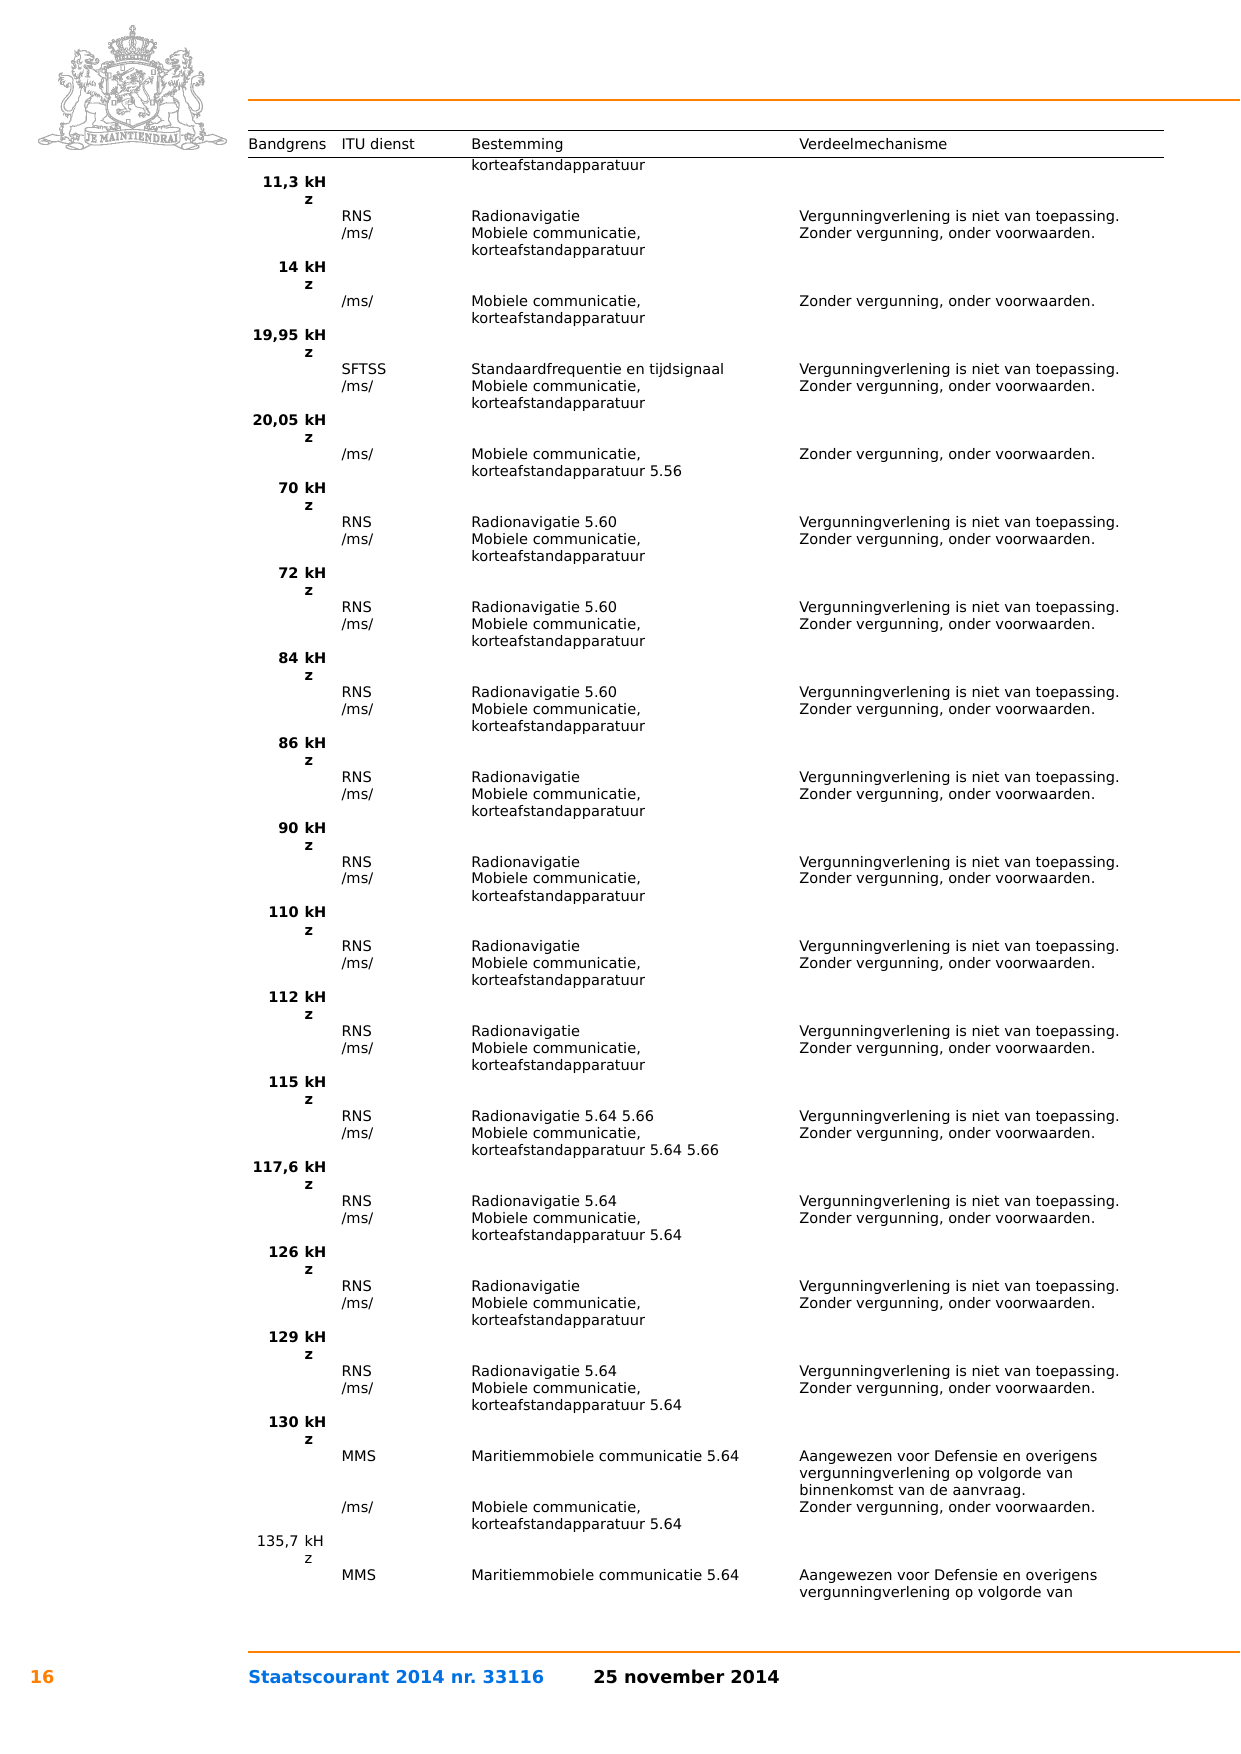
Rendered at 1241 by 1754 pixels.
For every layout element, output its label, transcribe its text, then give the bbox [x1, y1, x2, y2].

table_cell Mobiele communicatie, korteafstandapparatuur [465, 870, 793, 904]
table_cell Mobiele communicatie, korteafstandapparatuur [465, 1295, 793, 1329]
table_cell /ms/ [336, 1499, 465, 1533]
table_cell Standaardfrequentie en tijdsignaal [465, 361, 793, 378]
table_cell /ms/ [336, 446, 465, 480]
table_cell Vergunningverlening is niet van toepassing. [793, 599, 1163, 616]
table_cell Radionavigatie 5.64 5.66 [465, 1108, 793, 1125]
table_cell Mobiele communicatie, korteafstandapparatuur [465, 786, 793, 819]
table_cell Mobiele communicatie, korteafstandapparatuur [465, 293, 793, 327]
table_cell Radionavigatie [465, 938, 793, 955]
table_cell Vergunningverlening is niet van toepassing. [793, 361, 1163, 378]
table_cell kHz [298, 735, 336, 768]
table_cell [465, 735, 793, 768]
table_cell kHz [298, 480, 336, 514]
table_cell [336, 1533, 465, 1567]
table_cell kHz [298, 174, 336, 208]
table_cell [793, 1244, 1163, 1278]
table_cell [465, 327, 793, 361]
table_cell [298, 1448, 336, 1499]
table_cell [298, 1380, 336, 1414]
table_cell [465, 1159, 793, 1193]
table_cell [793, 480, 1163, 514]
table_cell Mobiele communicatie, korteafstandapparatuur 5.64 [465, 1210, 793, 1244]
table_cell [248, 854, 298, 870]
table_cell Mobiele communicatie, korteafstandapparatuur [465, 225, 793, 259]
table_cell [298, 225, 336, 259]
table_cell /ms/ [336, 225, 465, 259]
table_cell [336, 735, 465, 768]
table_cell [298, 1193, 336, 1210]
table_cell Maritiemmobiele communicatie 5.64 [465, 1567, 793, 1601]
table_cell /ms/ [336, 531, 465, 565]
table_cell [793, 1329, 1163, 1363]
table_cell [298, 701, 336, 734]
table_cell RNS [336, 938, 465, 955]
table_cell [298, 361, 336, 378]
table_cell 112 [248, 989, 298, 1023]
table_cell kHz [298, 1533, 336, 1567]
table_cell /ms/ [336, 378, 465, 412]
table_cell Vergunningverlening is niet van toepassing. [793, 1023, 1163, 1040]
table_cell /ms/ [336, 1125, 465, 1159]
table_cell 129 [248, 1329, 298, 1363]
table_cell Vergunningverlening is niet van toepassing. [793, 938, 1163, 955]
table_cell [793, 650, 1163, 684]
table_cell [465, 904, 793, 938]
table_cell kHz [298, 327, 336, 361]
table_cell /ms/ [336, 1380, 465, 1414]
table_cell Vergunningverlening is niet van toepassing. [793, 208, 1163, 225]
table_cell [465, 989, 793, 1023]
table_cell [298, 514, 336, 531]
table_cell [793, 989, 1163, 1023]
table_cell RNS [336, 514, 465, 531]
table_cell 115 [248, 1074, 298, 1108]
table_cell 11,3 [248, 174, 298, 208]
table_cell RNS [336, 1278, 465, 1295]
table_cell Aangewezen voor Defensie en overigens vergunningverlening op volgorde van [793, 1567, 1163, 1601]
table_cell [248, 599, 298, 616]
table_cell [248, 225, 298, 259]
table_cell Vergunningverlening is niet van toepassing. [793, 1108, 1163, 1125]
table_cell [248, 1210, 298, 1244]
table_cell kHz [298, 820, 336, 853]
table_cell Mobiele communicatie, korteafstandapparatuur 5.64 [465, 1499, 793, 1533]
table_cell 14 [248, 259, 298, 293]
table_cell Mobiele communicatie, korteafstandapparatuur [465, 616, 793, 650]
table_cell 19,95 [248, 327, 298, 361]
table_cell [298, 786, 336, 819]
table_cell [465, 1329, 793, 1363]
table_cell [336, 174, 465, 208]
table_cell Zonder vergunning, onder voorwaarden. [793, 616, 1163, 650]
table_cell [248, 1193, 298, 1210]
table_cell [298, 1210, 336, 1244]
table_cell 110 [248, 904, 298, 938]
table_cell [248, 1567, 298, 1601]
table_cell [465, 174, 793, 208]
table_cell /ms/ [336, 786, 465, 819]
table_cell [793, 565, 1163, 599]
table_cell kHz [298, 412, 336, 446]
table_cell [298, 616, 336, 650]
table_cell [793, 1159, 1163, 1193]
table_cell Vergunningverlening is niet van toepassing. [793, 514, 1163, 531]
table_cell [298, 1278, 336, 1295]
table_cell [248, 1125, 298, 1159]
table_cell [336, 565, 465, 599]
table_cell [248, 616, 298, 650]
table_cell /ms/ [336, 1040, 465, 1074]
table_cell kHz [298, 1074, 336, 1108]
table_cell Zonder vergunning, onder voorwaarden. [793, 955, 1163, 989]
table_cell /ms/ [336, 870, 465, 904]
table_cell [298, 1125, 336, 1159]
table_cell [248, 786, 298, 819]
table_cell [336, 1159, 465, 1193]
table_cell [248, 1108, 298, 1125]
table_cell [298, 208, 336, 225]
table_cell kHz [298, 650, 336, 684]
table_cell RNS [336, 208, 465, 225]
table_cell [336, 412, 465, 446]
table_cell [465, 1414, 793, 1448]
table_cell [793, 1074, 1163, 1108]
table_cell [298, 854, 336, 870]
table_cell kHz [298, 1159, 336, 1193]
table_cell [248, 446, 298, 480]
table_cell Mobiele communicatie, korteafstandapparatuur [465, 531, 793, 565]
table_cell SFTSS [336, 361, 465, 378]
table_cell Vergunningverlening is niet van toepassing. [793, 1363, 1163, 1380]
table_cell [248, 158, 298, 174]
table_cell Maritiemmobiele communicatie 5.64 [465, 1448, 793, 1499]
table_cell kHz [298, 1329, 336, 1363]
table_cell [248, 870, 298, 904]
table_cell MMS [336, 1567, 465, 1601]
table_cell [298, 1363, 336, 1380]
table_cell Zonder vergunning, onder voorwaarden. [793, 1499, 1163, 1533]
table_cell Zonder vergunning, onder voorwaarden. [793, 1040, 1163, 1074]
table_cell [336, 1074, 465, 1108]
picture [38, 25, 227, 150]
table_cell [248, 701, 298, 734]
table_cell Zonder vergunning, onder voorwaarden. [793, 870, 1163, 904]
table_cell [248, 955, 298, 989]
table_cell [248, 769, 298, 786]
table_cell Zonder vergunning, onder voorwaarden. [793, 1210, 1163, 1244]
table_cell [336, 158, 465, 174]
table_cell [336, 1244, 465, 1278]
table_cell /ms/ [336, 1295, 465, 1329]
table_cell [336, 820, 465, 853]
table_cell [298, 599, 336, 616]
table_cell RNS [336, 1193, 465, 1210]
table_cell [465, 480, 793, 514]
table_cell RNS [336, 599, 465, 616]
table_cell [465, 1074, 793, 1108]
table_cell kHz [298, 259, 336, 293]
table_cell [248, 293, 298, 327]
table_cell Vergunningverlening is niet van toepassing. [793, 684, 1163, 701]
table_cell Radionavigatie 5.64 [465, 1363, 793, 1380]
table_cell [336, 259, 465, 293]
table_cell korteafstandapparatuur [465, 158, 793, 174]
table_cell [793, 820, 1163, 853]
table_header Bestemming [465, 131, 793, 157]
table_cell [298, 955, 336, 989]
table_cell /ms/ [336, 293, 465, 327]
table_cell [465, 412, 793, 446]
table_cell Mobiele communicatie, korteafstandapparatuur [465, 378, 793, 412]
table_cell [248, 1278, 298, 1295]
table_cell RNS [336, 1023, 465, 1040]
table_cell [793, 174, 1163, 208]
table_cell 86 [248, 735, 298, 768]
table_header ITU dienst [336, 131, 465, 157]
table_cell [793, 259, 1163, 293]
table_cell RNS [336, 769, 465, 786]
table_cell [248, 1499, 298, 1533]
table_cell Radionavigatie [465, 1023, 793, 1040]
table_cell [793, 1414, 1163, 1448]
table_cell Radionavigatie [465, 1278, 793, 1295]
table_cell Zonder vergunning, onder voorwaarden. [793, 701, 1163, 734]
table_cell Radionavigatie [465, 769, 793, 786]
table_cell RNS [336, 854, 465, 870]
table_cell Radionavigatie 5.60 [465, 514, 793, 531]
table_cell [298, 870, 336, 904]
table_cell [465, 1533, 793, 1567]
table_cell Vergunningverlening is niet van toepassing. [793, 1278, 1163, 1295]
table_header Bandgrens [248, 131, 336, 157]
table_cell kHz [298, 1414, 336, 1448]
table_cell /ms/ [336, 616, 465, 650]
table_cell Radionavigatie [465, 208, 793, 225]
table_cell 135,7 [248, 1533, 298, 1567]
table_cell [248, 1295, 298, 1329]
table_cell Radionavigatie 5.60 [465, 599, 793, 616]
table_cell kHz [298, 904, 336, 938]
table_cell [336, 904, 465, 938]
table_cell [248, 361, 298, 378]
table_cell [248, 684, 298, 701]
table_cell [298, 1023, 336, 1040]
table_cell Zonder vergunning, onder voorwaarden. [793, 225, 1163, 259]
table_cell Zonder vergunning, onder voorwaarden. [793, 446, 1163, 480]
table_cell 20,05 [248, 412, 298, 446]
table_cell [336, 989, 465, 1023]
table_cell [298, 1567, 336, 1601]
table_cell [793, 904, 1163, 938]
table_cell Mobiele communicatie, korteafstandapparatuur [465, 955, 793, 989]
table_cell [336, 1329, 465, 1363]
table_cell [465, 1244, 793, 1278]
table_cell MMS [336, 1448, 465, 1499]
table_cell RNS [336, 684, 465, 701]
table_cell [248, 208, 298, 225]
table_cell Zonder vergunning, onder voorwaarden. [793, 531, 1163, 565]
table_cell [248, 378, 298, 412]
table_cell [298, 1499, 336, 1533]
table_cell [248, 1040, 298, 1074]
table_cell [793, 412, 1163, 446]
table_cell [298, 531, 336, 565]
table_cell [298, 158, 336, 174]
table_cell [248, 514, 298, 531]
table_cell [465, 820, 793, 853]
table_cell Mobiele communicatie, korteafstandapparatuur 5.64 5.66 [465, 1125, 793, 1159]
table_cell Mobiele communicatie, korteafstandapparatuur 5.64 [465, 1380, 793, 1414]
table_cell [465, 565, 793, 599]
table_cell [298, 378, 336, 412]
table_cell Zonder vergunning, onder voorwaarden. [793, 1380, 1163, 1414]
table_cell [336, 327, 465, 361]
table_cell Vergunningverlening is niet van toepassing. [793, 854, 1163, 870]
table_cell [248, 1380, 298, 1414]
table_cell [465, 650, 793, 684]
table_cell kHz [298, 1244, 336, 1278]
table_cell [298, 446, 336, 480]
table_cell 126 [248, 1244, 298, 1278]
table_cell 70 [248, 480, 298, 514]
table_cell 72 [248, 565, 298, 599]
table_cell 117,6 [248, 1159, 298, 1193]
table_cell 84 [248, 650, 298, 684]
table_cell Zonder vergunning, onder voorwaarden. [793, 378, 1163, 412]
table_cell Radionavigatie 5.64 [465, 1193, 793, 1210]
table_header Verdeelmechanisme [793, 131, 1163, 157]
table_cell [298, 684, 336, 701]
table_cell Zonder vergunning, onder voorwaarden. [793, 1125, 1163, 1159]
table_cell [793, 1533, 1163, 1567]
table_cell [793, 327, 1163, 361]
table_cell Zonder vergunning, onder voorwaarden. [793, 786, 1163, 819]
table_cell [336, 1414, 465, 1448]
table_cell 90 [248, 820, 298, 853]
table_cell Mobiele communicatie, korteafstandapparatuur [465, 701, 793, 734]
table_cell [248, 1448, 298, 1499]
table_cell Mobiele communicatie, korteafstandapparatuur 5.56 [465, 446, 793, 480]
table_cell [298, 769, 336, 786]
table_cell Vergunningverlening is niet van toepassing. [793, 769, 1163, 786]
table_cell [793, 735, 1163, 768]
table_cell /ms/ [336, 955, 465, 989]
table_cell RNS [336, 1108, 465, 1125]
table_cell [298, 1108, 336, 1125]
table_cell Mobiele communicatie, korteafstandapparatuur [465, 1040, 793, 1074]
table_cell Zonder vergunning, onder voorwaarden. [793, 1295, 1163, 1329]
table_cell [298, 1295, 336, 1329]
table_cell Vergunningverlening is niet van toepassing. [793, 1193, 1163, 1210]
table_cell 130 [248, 1414, 298, 1448]
table_cell Zonder vergunning, onder voorwaarden. [793, 293, 1163, 327]
table_cell [248, 531, 298, 565]
table_cell [298, 938, 336, 955]
table_cell [248, 1363, 298, 1380]
table_cell [336, 480, 465, 514]
table_cell [793, 158, 1163, 174]
table_cell Radionavigatie [465, 854, 793, 870]
table_cell Aangewezen voor Defensie en overigens vergunningverlening op volgorde van binnenkomst van de aanvraag. [793, 1448, 1163, 1499]
table_cell RNS [336, 1363, 465, 1380]
table_cell [248, 1023, 298, 1040]
table_cell /ms/ [336, 701, 465, 734]
table_cell /ms/ [336, 1210, 465, 1244]
table_cell [298, 293, 336, 327]
table_cell [298, 1040, 336, 1074]
table_cell kHz [298, 989, 336, 1023]
table_cell kHz [298, 565, 336, 599]
table_cell [336, 650, 465, 684]
table_cell [465, 259, 793, 293]
table_cell Radionavigatie 5.60 [465, 684, 793, 701]
table_cell [248, 938, 298, 955]
